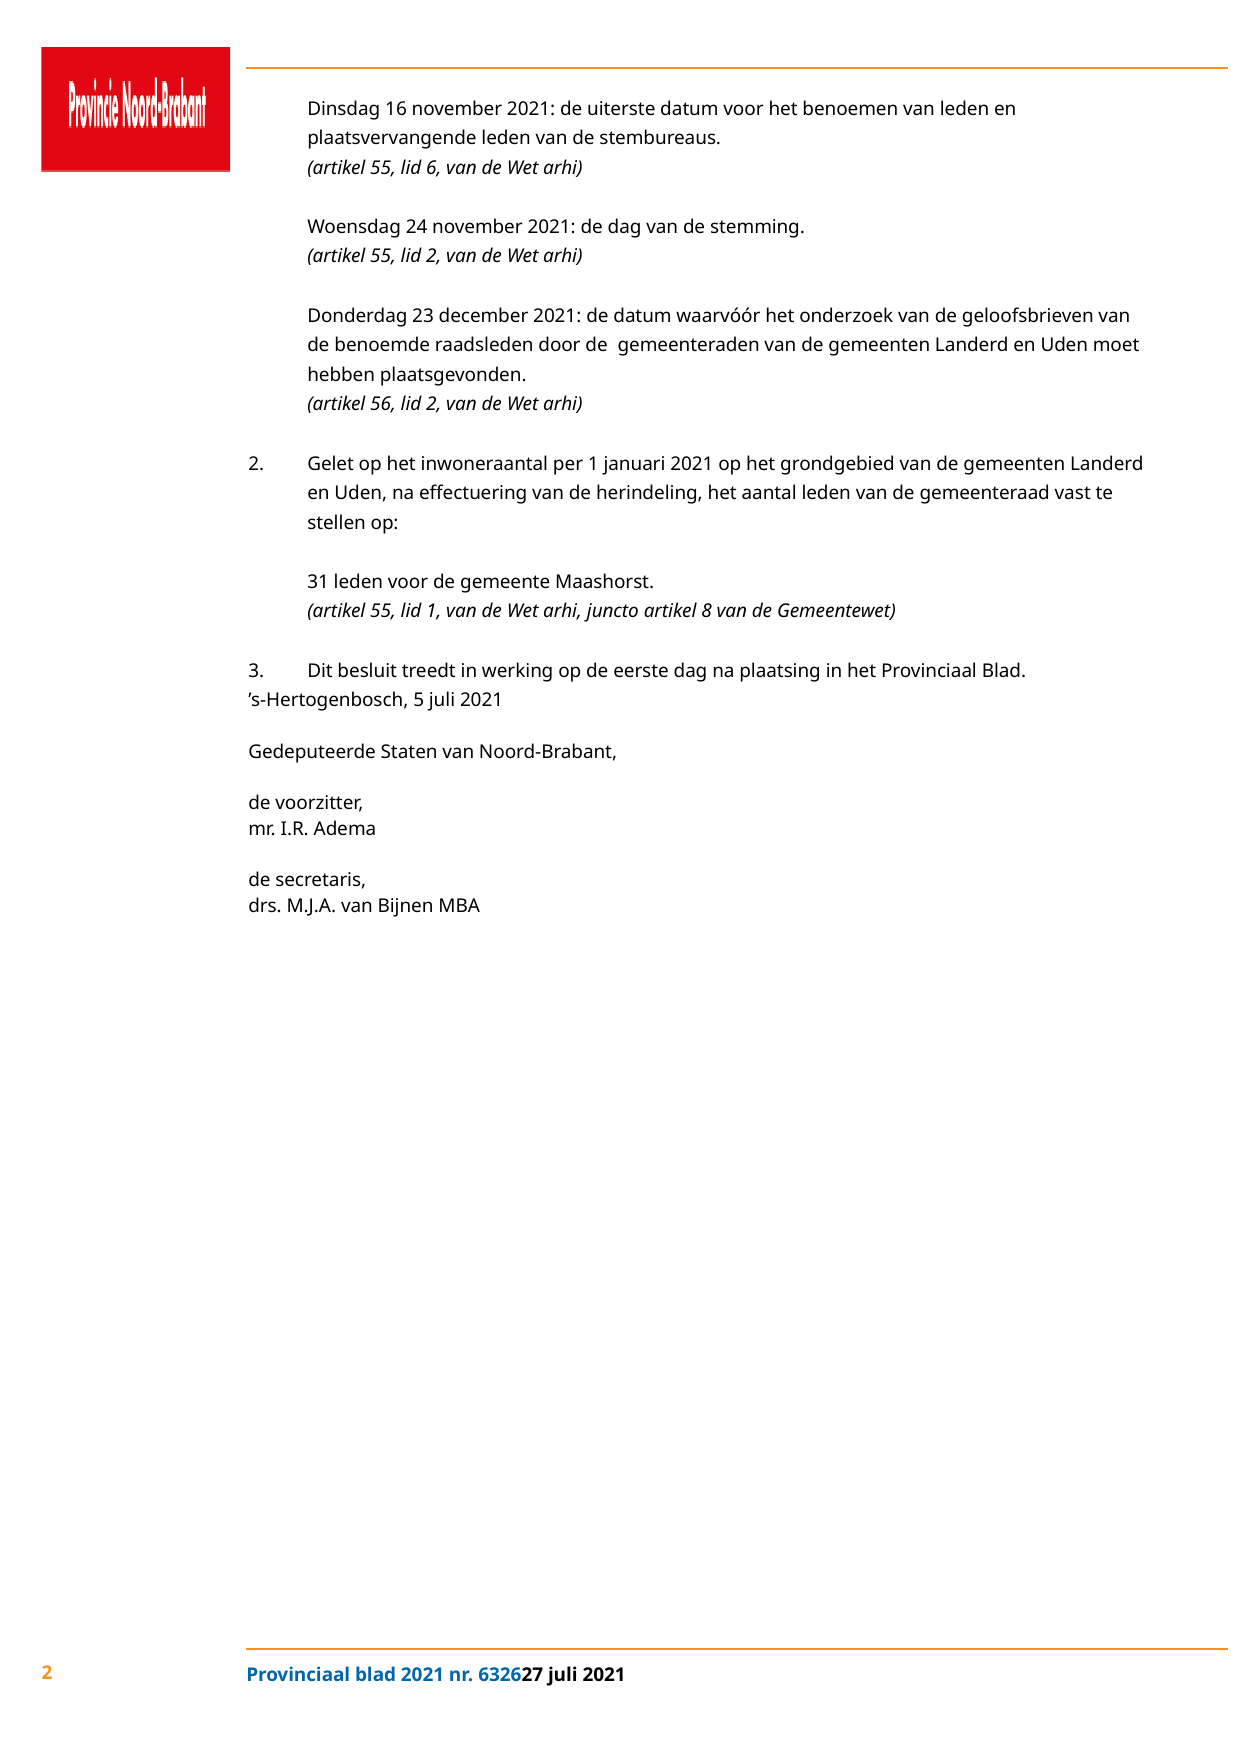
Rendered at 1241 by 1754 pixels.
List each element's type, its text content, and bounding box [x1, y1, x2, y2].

list (artikel 55, lid 2, van de Wet arhi) [248, 243, 1152, 268]
list Dinsdag 16 november 2021: de uiterste datum voor het benoemen van leden en plaatsvervangende leden van de stembureaus. [248, 95, 1152, 150]
list (artikel 55, lid 1, van de Wet arhi, juncto artikel 8 van de Gemeentewet) [248, 598, 1152, 623]
text de voorzitter, [248, 789, 1152, 815]
list (artikel 55, lid 6, van de Wet arhi) [248, 154, 1152, 180]
list (artikel 56, lid 2, van de Wet arhi) [248, 391, 1152, 416]
text mr. I.R. Adema [248, 815, 1152, 841]
list Donderdag 23 december 2021: de datum waarvóór het onderzoek van de geloofsbrieven van de benoemde raadsleden door de gemeenteraden van de gemeenten Landerd en Uden moet hebben plaatsgevonden. [248, 302, 1152, 387]
text drs. M.J.A. van Bijnen MBA [248, 892, 1152, 918]
list Woensdag 24 november 2021: de dag van de stemming. [248, 213, 1152, 239]
list Gelet op het inwoneraantal per 1 januari 2021 op het grondgebied van de gemeenten Landerd en Uden, na effectuering van de herindeling, het aantal leden van de gemeenteraad vast te stellen op: [248, 450, 1152, 535]
list 31 leden voor de gemeente Maashorst. [248, 568, 1152, 594]
list Dit besluit treedt in werking op de eerste dag na plaatsing in het Provinciaal Blad. [248, 657, 1152, 683]
text de secretaris, [248, 867, 1152, 892]
picture [41, 47, 231, 172]
text Gedeputeerde Staten van Noord-Brabant, [248, 738, 1152, 764]
text ’s-Hertogenbosch, 5 juli 2021 [248, 686, 1152, 712]
